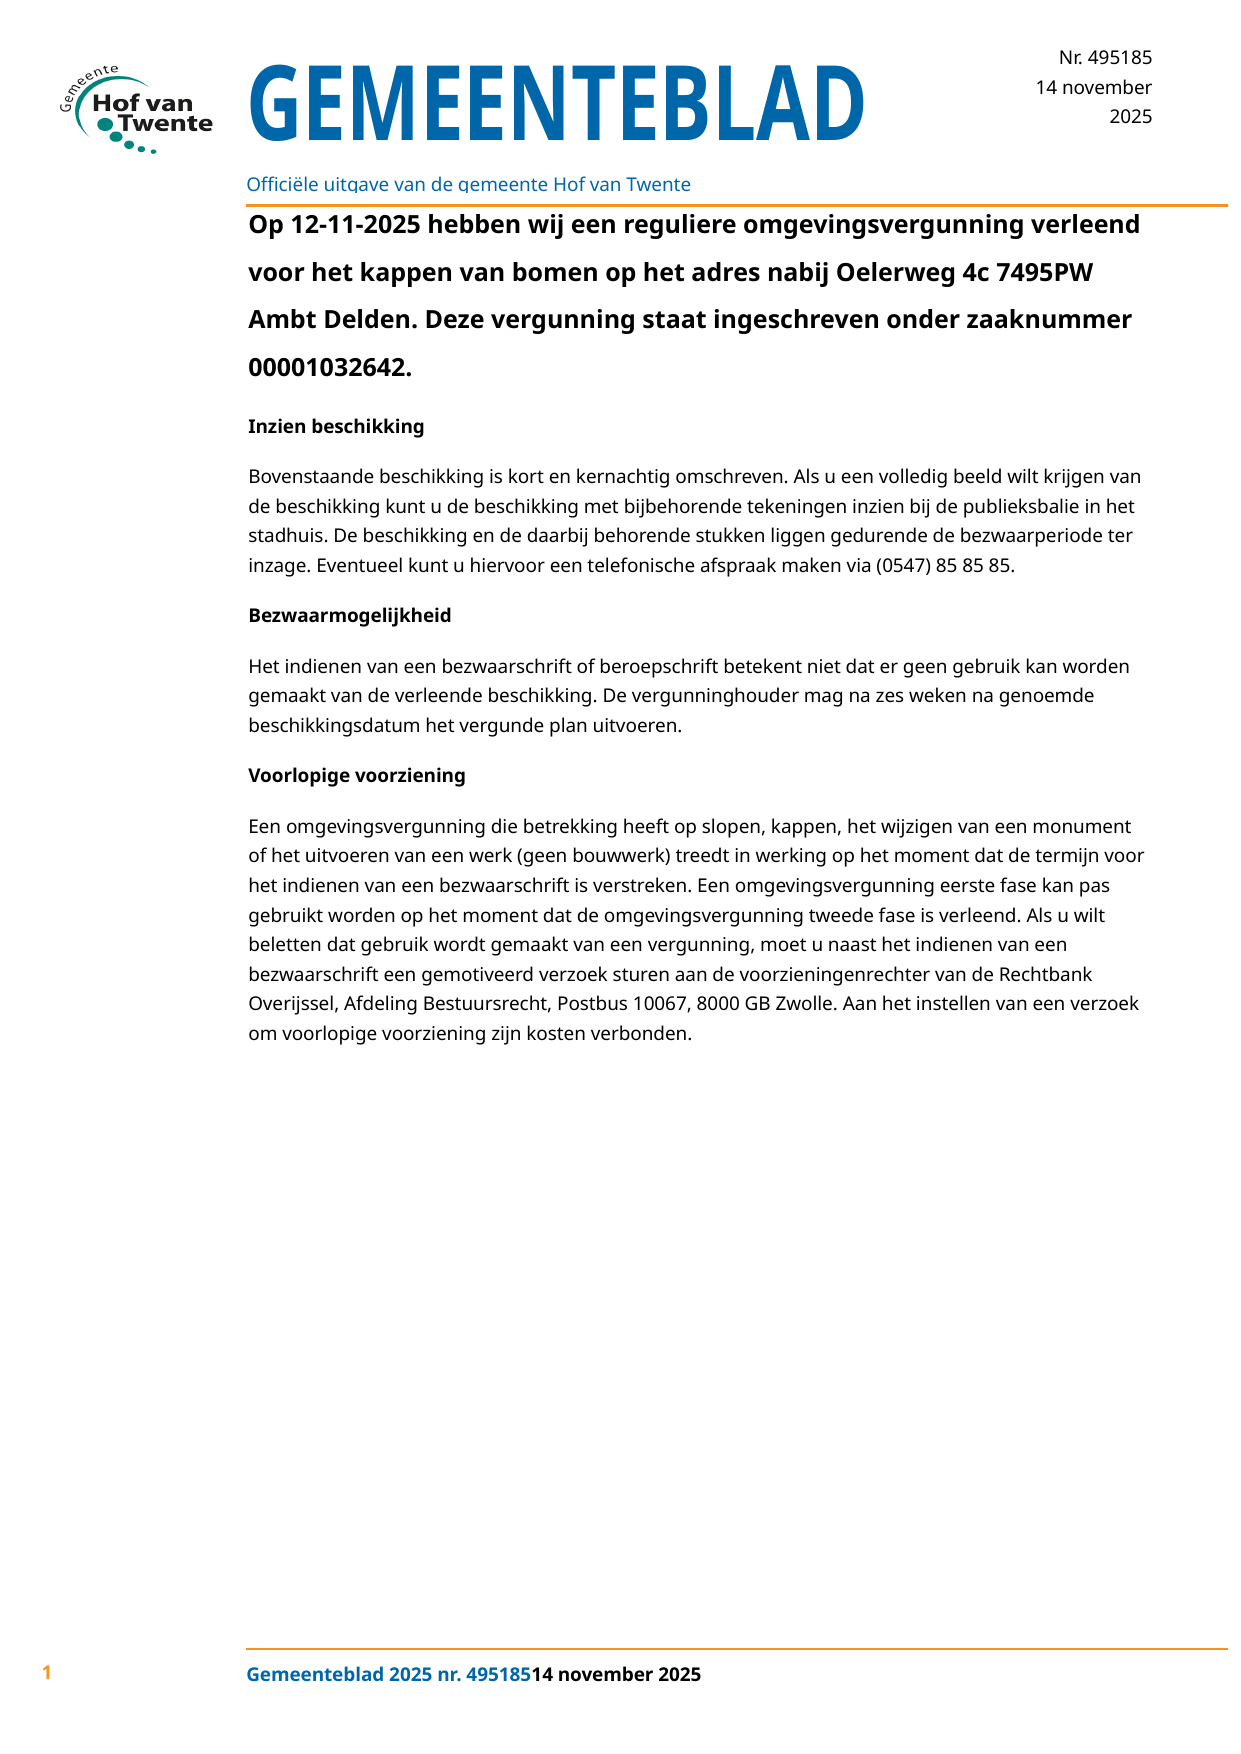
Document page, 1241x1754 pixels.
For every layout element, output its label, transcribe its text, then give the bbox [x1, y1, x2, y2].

text Een omgevingsvergunning die betrekking heeft op slopen, kappen, het wijzigen van een monument of het uitvoeren van een werk (geen bouwwerk) treedt in werking op het moment dat de termijn voor het indienen van een bezwaarschrift is verstreken. Een omgevingsvergunning eerste fase kan pas gebruikt worden op het moment dat de omgevingsvergunning tweede fase is verleend. Als u wilt beletten dat gebruik wordt gemaakt van een vergunning, moet u naast het indienen van een bezwaarschrift een gemotiveerd verzoek sturen aan de voorzieningenrechter van de Rechtbank Overijssel, Afdeling Bestuursrecht, Postbus 10067, 8000 GB Zwolle. Aan het instellen van een verzoek om voorlopige voorziening zijn kosten verbonden. [248, 813, 1152, 1046]
text Op 12-11-2025 hebben wij een reguliere omgevingsvergunning verleend voor het kappen van bomen op het adres nabij Oelerweg 4c 7495PW Ambt Delden. Deze vergunning staat ingeschreven onder zaaknummer 00001032642. [248, 207, 1152, 384]
text Bovenstaande beschikking is kort en kernachtig omschreven. Als u een volledig beeld wilt krijgen van de beschikking kunt u de beschikking met bijbehorende tekeningen inzien bij de publieksbalie in het stadhuis. De beschikking en de daarbij behorende stukken liggen gedurende de bezwaarperiode ter inzage. Eventueel kunt u hiervoor een telefonische afspraak maken via (0547) 85 85 85. [248, 463, 1152, 578]
text Het indienen van een bezwaarschrift of beroepschrift betekent niet dat er geen gebruik kan worden gemaakt van de verleende beschikking. De vergunninghouder mag na zes weken na genoemde beschikkingsdatum het vergunde plan uitvoeren. [248, 653, 1152, 738]
text Inzien beschikking [248, 413, 1152, 439]
text Bezwaarmogelijkheid [248, 603, 1152, 628]
picture [41, 47, 231, 172]
text Voorlopige voorziening [248, 763, 1152, 788]
